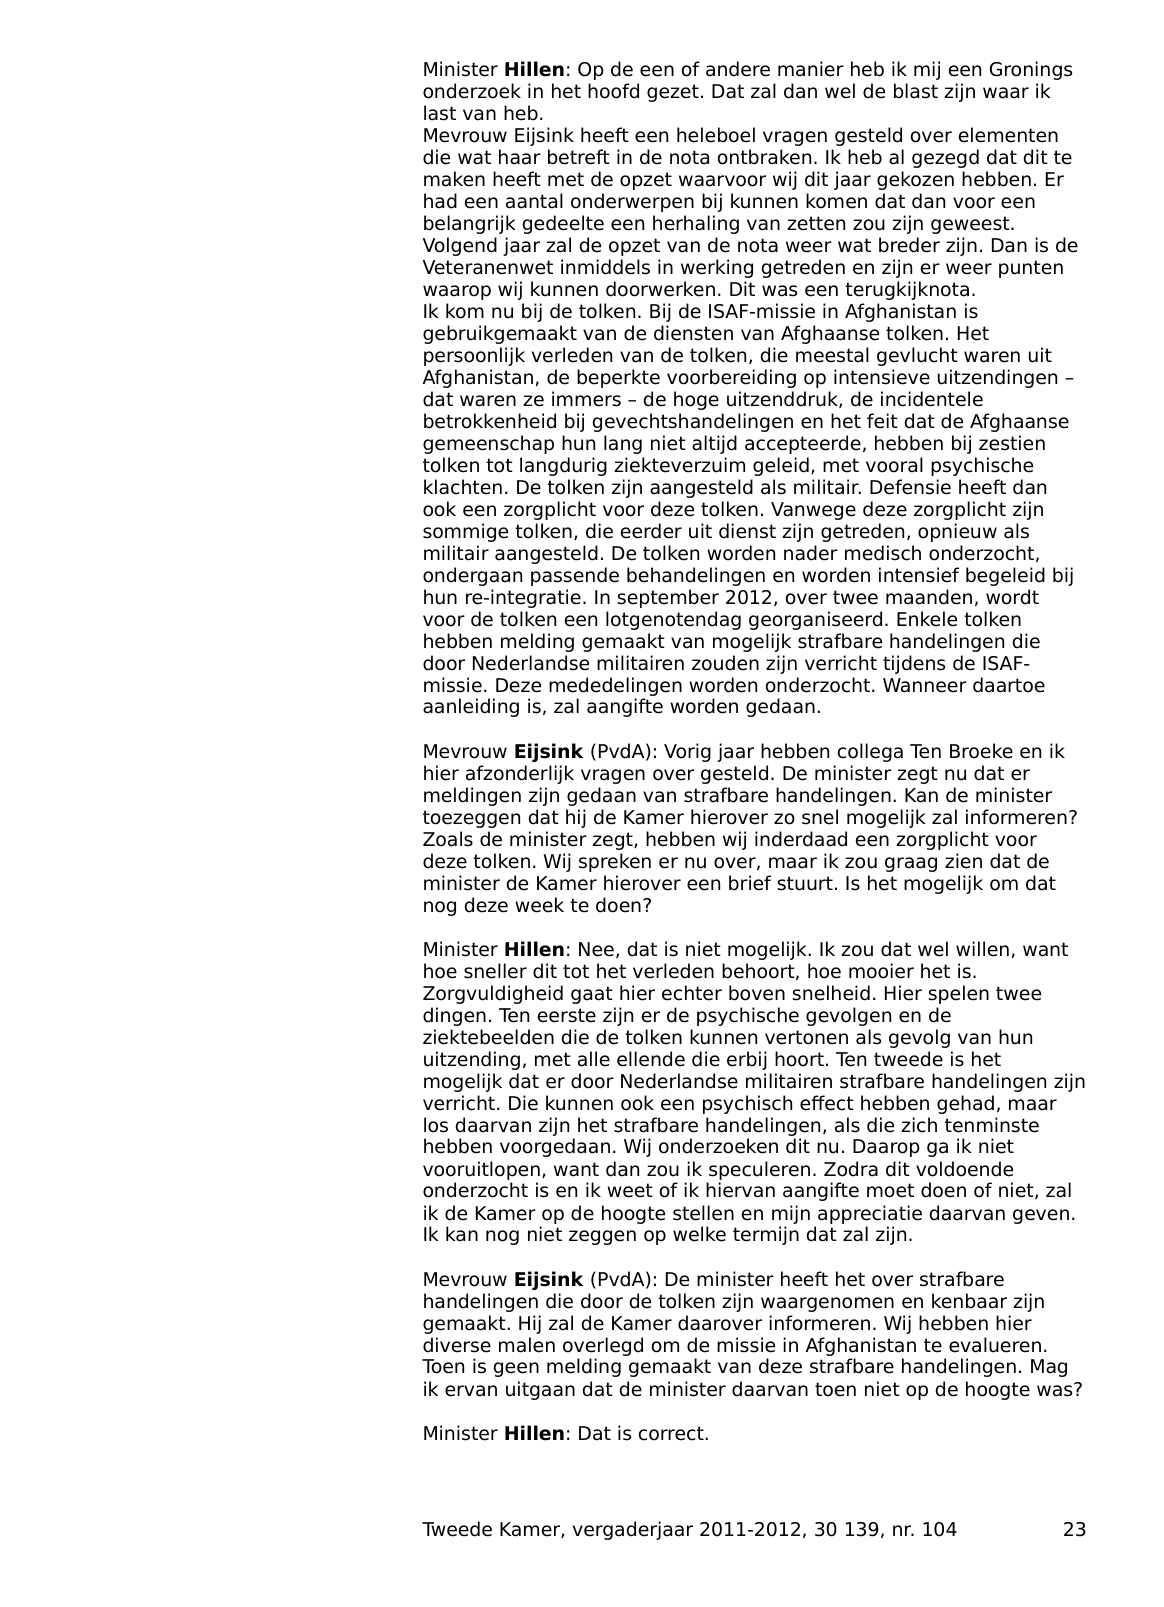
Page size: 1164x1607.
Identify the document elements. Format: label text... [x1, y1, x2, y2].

text Mevrouw Eijsink (PvdA): De minister heeft het over strafbare handelingen die door de tolken zijn waargenomen en kenbaar zijn gemaakt. Hij zal de Kamer daarover informeren. Wij hebben hier diverse malen overlegd om de missie in Afghanistan te evalueren. Toen is geen melding gemaakt van deze strafbare handelingen. Mag ik ervan uitgaan dat de minister daarvan toen niet op de hoogte was? [422, 1268, 1087, 1400]
text Mevrouw Eijsink heeft een heleboel vragen gesteld over elementen die wat haar betreft in de nota ontbraken. Ik heb al gezegd dat dit te maken heeft met de opzet waarvoor wij dit jaar gekozen hebben. Er had een aantal onderwerpen bij kunnen komen dat dan voor een belangrijk gedeelte een herhaling van zetten zou zijn geweest. Volgend jaar zal de opzet van de nota weer wat breder zijn. Dan is de Veteranenwet inmiddels in werking getreden en zijn er weer punten waarop wij kunnen doorwerken. Dit was een terugkijknota. [422, 125, 1087, 301]
text Mevrouw Eijsink (PvdA): Vorig jaar hebben collega Ten Broeke en ik hier afzonderlijk vragen over gesteld. De minister zegt nu dat er meldingen zijn gedaan van strafbare handelingen. Kan de minister toezeggen dat hij de Kamer hierover zo snel mogelijk zal informeren? Zoals de minister zegt, hebben wij inderdaad een zorgplicht voor deze tolken. Wij spreken er nu over, maar ik zou graag zien dat de minister de Kamer hierover een brief stuurt. Is het mogelijk om dat nog deze week te doen? [422, 741, 1087, 916]
text Ik kom nu bij de tolken. Bij de ISAF-missie in Afghanistan is gebruikgemaakt van de diensten van Afghaanse tolken. Het persoonlijk verleden van de tolken, die meestal gevlucht waren uit Afghanistan, de beperkte voorbereiding op intensieve uitzendingen – dat waren ze immers – de hoge uitzenddruk, de incidentele betrokkenheid bij gevechtshandelingen en het feit dat de Afghaanse gemeenschap hun lang niet altijd accepteerde, hebben bij zestien tolken tot langdurig ziekteverzuim geleid, met vooral psychische klachten. De tolken zijn aangesteld als militair. Defensie heeft dan ook een zorgplicht voor deze tolken. Vanwege deze zorgplicht zijn sommige tolken, die eerder uit dienst zijn getreden, opnieuw als militair aangesteld. De tolken worden nader medisch onderzocht, ondergaan passende behandelingen en worden intensief begeleid bij hun re-integratie. In september 2012, over twee maanden, wordt voor de tolken een lotgenotendag georganiseerd. Enkele tolken hebben melding gemaakt van mogelijk strafbare handelingen die door Nederlandse militairen zouden zijn verricht tijdens de ISAF-missie. Deze mededelingen worden onderzocht. Wanneer daartoe aanleiding is, zal aangifte worden gedaan. [422, 301, 1087, 718]
text Minister Hillen: Nee, dat is niet mogelijk. Ik zou dat wel willen, want hoe sneller dit tot het verleden behoort, hoe mooier het is. Zorgvuldigheid gaat hier echter boven snelheid. Hier spelen twee dingen. Ten eerste zijn er de psychische gevolgen en de ziektebeelden die de tolken kunnen vertonen als gevolg van hun uitzending, met alle ellende die erbij hoort. Ten tweede is het mogelijk dat er door Nederlandse militairen strafbare handelingen zijn verricht. Die kunnen ook een psychisch effect hebben gehad, maar los daarvan zijn het strafbare handelingen, als die zich tenminste hebben voorgedaan. Wij onderzoeken dit nu. Daarop ga ik niet vooruitlopen, want dan zou ik speculeren. Zodra dit voldoende onderzocht is en ik weet of ik hiervan aangifte moet doen of niet, zal ik de Kamer op de hoogte stellen en mijn appreciatie daarvan geven. Ik kan nog niet zeggen op welke termijn dat zal zijn. [422, 939, 1087, 1246]
text Minister Hillen: Op de een of andere manier heb ik mij een Gronings onderzoek in het hoofd gezet. Dat zal dan wel de blast zijn waar ik last van heb. [422, 59, 1087, 125]
text Minister Hillen: Dat is correct. [422, 1423, 1087, 1444]
